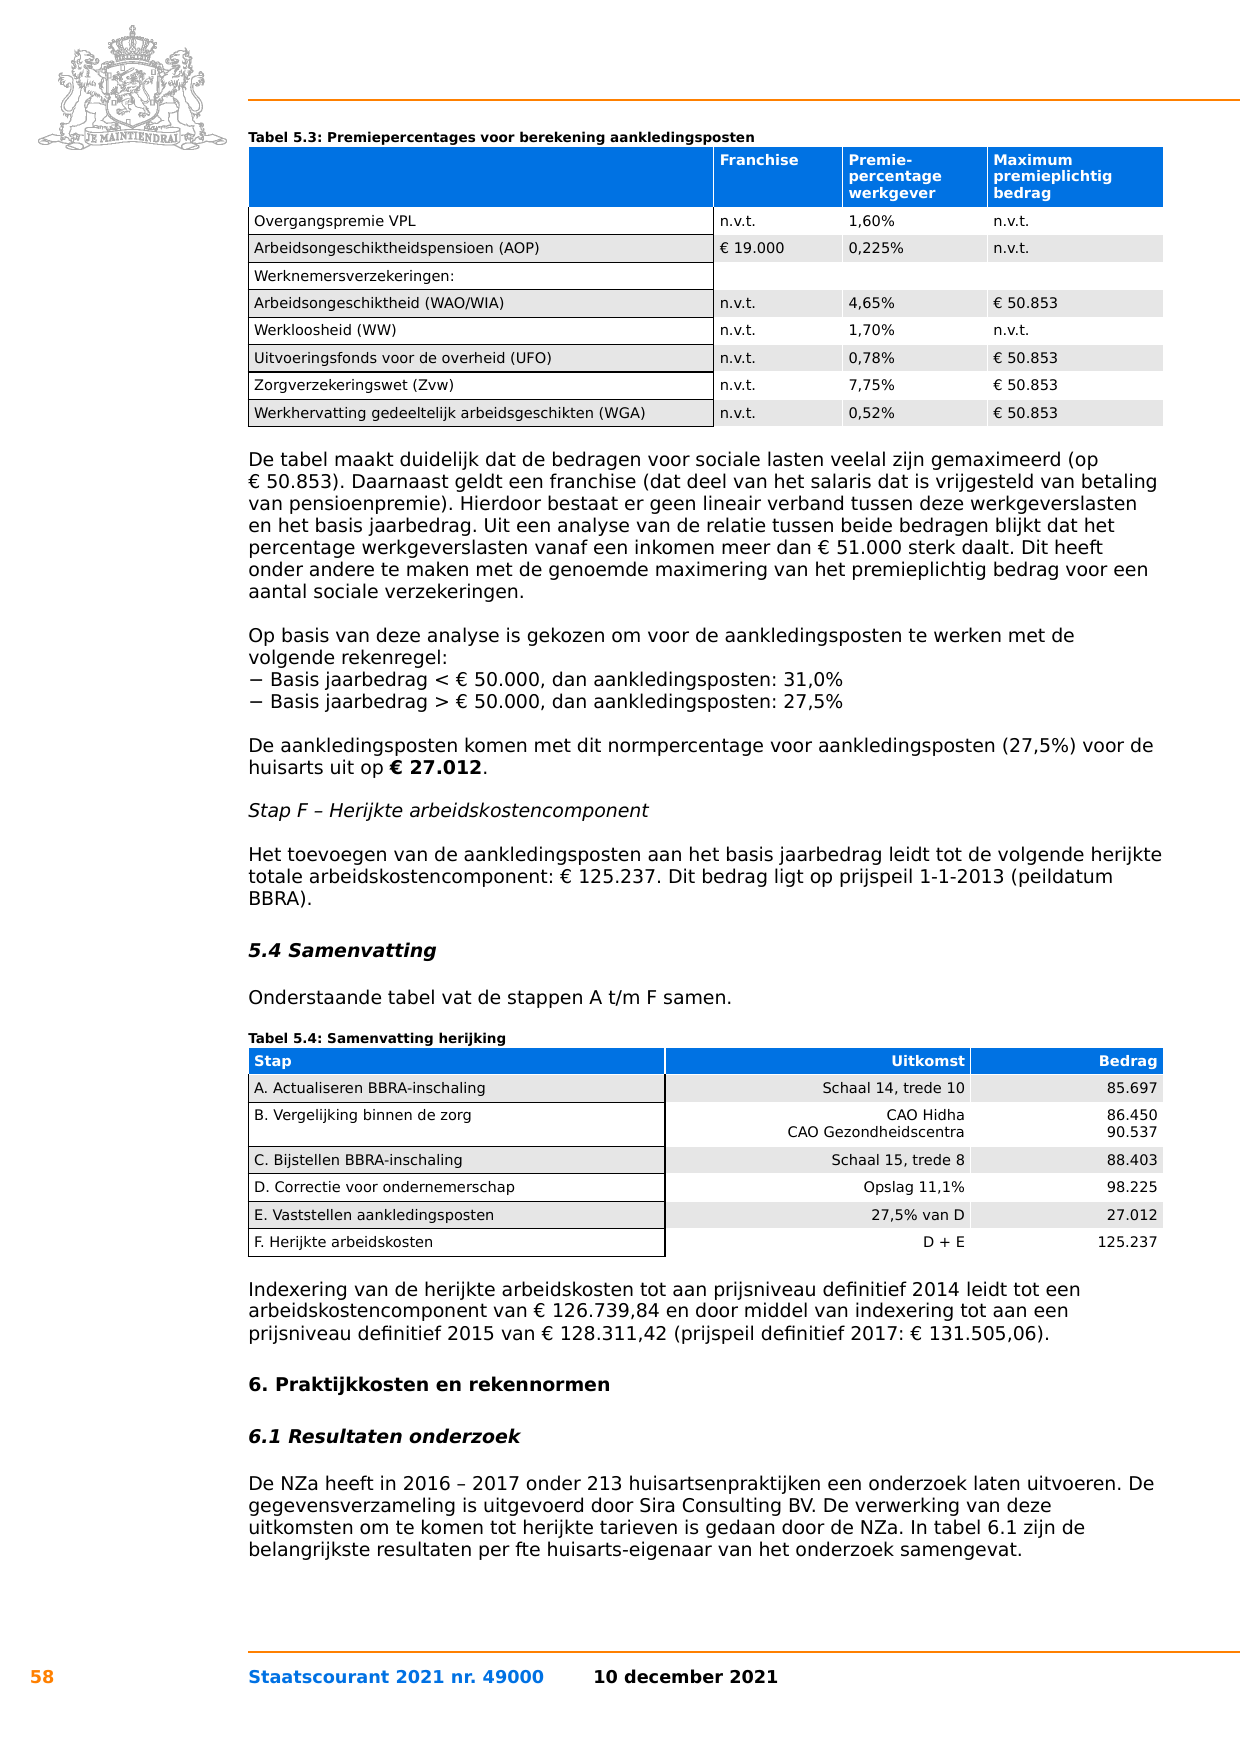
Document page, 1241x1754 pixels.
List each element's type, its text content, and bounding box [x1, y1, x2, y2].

table_cell n.v.t. [714, 318, 842, 344]
text Het toevoegen van de aankledingsposten aan het basis jaarbedrag leidt tot de volgende herijkte totale arbeidskostencomponent: € 125.237. Dit bedrag ligt op prijspeil 1-1-2013 (peildatum BBRA). [248, 844, 1163, 910]
table_cell CAO Hidha CAO Gezondheidscentra [666, 1103, 970, 1146]
table_cell F. Herijkte arbeidskosten [249, 1229, 664, 1256]
table_header Tabel 5.3: Premiepercentages voor berekening aankledingsposten [248, 130, 1163, 146]
table_cell 98.225 [971, 1174, 1163, 1201]
text − Basis jaarbedrag > € 50.000, dan aankledingsposten: 27,5% [248, 691, 1163, 713]
table_cell € 50.853 [988, 373, 1163, 399]
table_cell A. Actualiseren BBRA-inschaling [249, 1075, 664, 1102]
table_cell E. Vaststellen aankledingsposten [249, 1202, 664, 1228]
text − Basis jaarbedrag < € 50.000, dan aankledingsposten: 31,0% [248, 669, 1163, 691]
text Op basis van deze analyse is gekozen om voor de aankledingsposten te werken met de volgende rekenregel: [248, 625, 1163, 669]
table_cell 86.450 90.537 [971, 1103, 1163, 1146]
table_cell € 50.853 [988, 400, 1163, 426]
table_cell 4,65% [843, 290, 987, 317]
table_cell n.v.t. [714, 373, 842, 399]
table_cell € 19.000 [714, 235, 842, 262]
subtitle 6. Praktijkkosten en rekennormen [248, 1374, 1163, 1396]
table_cell D + E [666, 1229, 970, 1256]
table_cell Zorgverzekeringswet (Zvw) [249, 373, 713, 399]
table_cell n.v.t. [988, 235, 1163, 262]
table_cell Werknemersverzekeringen: [249, 263, 713, 289]
table_cell Uitkomst [666, 1048, 970, 1074]
table_cell 7,75% [843, 373, 987, 399]
table_cell € 50.853 [988, 290, 1163, 317]
table_cell Arbeidsongeschiktheid (WAO/WIA) [249, 290, 713, 317]
table_cell n.v.t. [988, 208, 1163, 234]
table_cell Premie-percentage werkgever [843, 147, 987, 207]
table_cell n.v.t. [714, 290, 842, 317]
text De aankledingsposten komen met dit normpercentage voor aankledingsposten (27,5%) voor de huisarts uit op € 27.012. [248, 734, 1163, 778]
table_cell Maximum premieplichtig bedrag [988, 147, 1163, 207]
picture [38, 25, 227, 150]
table_cell n.v.t. [988, 318, 1163, 344]
table_cell 85.697 [971, 1075, 1163, 1102]
table_cell Opslag 11,1% [666, 1174, 970, 1201]
table_header Tabel 5.4: Samenvatting herijking [248, 1031, 1163, 1047]
table_cell n.v.t. [714, 345, 842, 371]
table_cell Arbeidsongeschiktheidspensioen (AOP) [249, 235, 713, 262]
table_cell 125.237 [971, 1229, 1163, 1256]
table_cell Uitvoeringsfonds voor de overheid (UFO) [249, 345, 713, 371]
table_cell 0,52% [843, 400, 987, 426]
table_cell 1,60% [843, 208, 987, 234]
table_cell D. Correctie voor ondernemerschap [249, 1174, 664, 1201]
table_cell 0,78% [843, 345, 987, 371]
table_cell Werkhervatting gedeeltelijk arbeidsgeschikten (WGA) [249, 400, 713, 426]
subtitle Stap F – Herijkte arbeidskostencomponent [248, 800, 1163, 822]
text De tabel maakt duidelijk dat de bedragen voor sociale lasten veelal zijn gemaximeerd (op € 50.853). Daarnaast geldt een franchise (dat deel van het salaris dat is vrijgesteld van betaling van pensioenpremie). Hierdoor bestaat er geen lineair verband tussen deze werkgeverslasten en het basis jaarbedrag. Uit een analyse van de relatie tussen beide bedragen blijkt dat het percentage werkgeverslasten vanaf een inkomen meer dan € 51.000 sterk daalt. Dit heeft onder andere te maken met de genoemde maximering van het premieplichtig bedrag voor een aantal sociale verzekeringen. [248, 449, 1163, 603]
subtitle 5.4 Samenvatting [248, 940, 1163, 962]
table_cell C. Bijstellen BBRA-inschaling [249, 1147, 664, 1173]
table_cell Franchise [714, 147, 842, 207]
table_cell 1,70% [843, 318, 987, 344]
subtitle 6.1 Resultaten onderzoek [248, 1426, 1163, 1448]
table_cell n.v.t. [714, 400, 842, 426]
table_cell € 50.853 [988, 345, 1163, 371]
table_cell n.v.t. [714, 208, 842, 234]
text De NZa heeft in 2016 – 2017 onder 213 huisartsenpraktijken een onderzoek laten uitvoeren. De gegevensverzameling is uitgevoerd door Sira Consulting BV. De verwerking van deze uitkomsten om te komen tot herijkte tarieven is gedaan door de NZa. In tabel 6.1 zijn de belangrijkste resultaten per fte huisarts-eigenaar van het onderzoek samengevat. [248, 1473, 1163, 1561]
table_cell Stap [249, 1048, 664, 1074]
table_cell [249, 147, 713, 207]
table_cell [714, 263, 1163, 289]
text Indexering van de herijkte arbeidskosten tot aan prijsniveau definitief 2014 leidt tot een arbeidskostencomponent van € 126.739,84 en door middel van indexering tot aan een prijsniveau definitief 2015 van € 128.311,42 (prijspeil definitief 2017: € 131.505,06). [248, 1278, 1163, 1344]
table_cell Overgangspremie VPL [249, 208, 713, 234]
table_cell 88.403 [971, 1147, 1163, 1173]
text Onderstaande tabel vat de stappen A t/m F samen. [248, 987, 1163, 1009]
table_cell B. Vergelijking binnen de zorg [249, 1103, 664, 1146]
table_cell 0,225% [843, 235, 987, 262]
table_cell Werkloosheid (WW) [249, 318, 713, 344]
table_cell 27.012 [971, 1202, 1163, 1228]
table_cell 27,5% van D [666, 1202, 970, 1228]
table_cell Schaal 14, trede 10 [666, 1075, 970, 1102]
table_cell Schaal 15, trede 8 [666, 1147, 970, 1173]
table_cell Bedrag [971, 1048, 1163, 1074]
